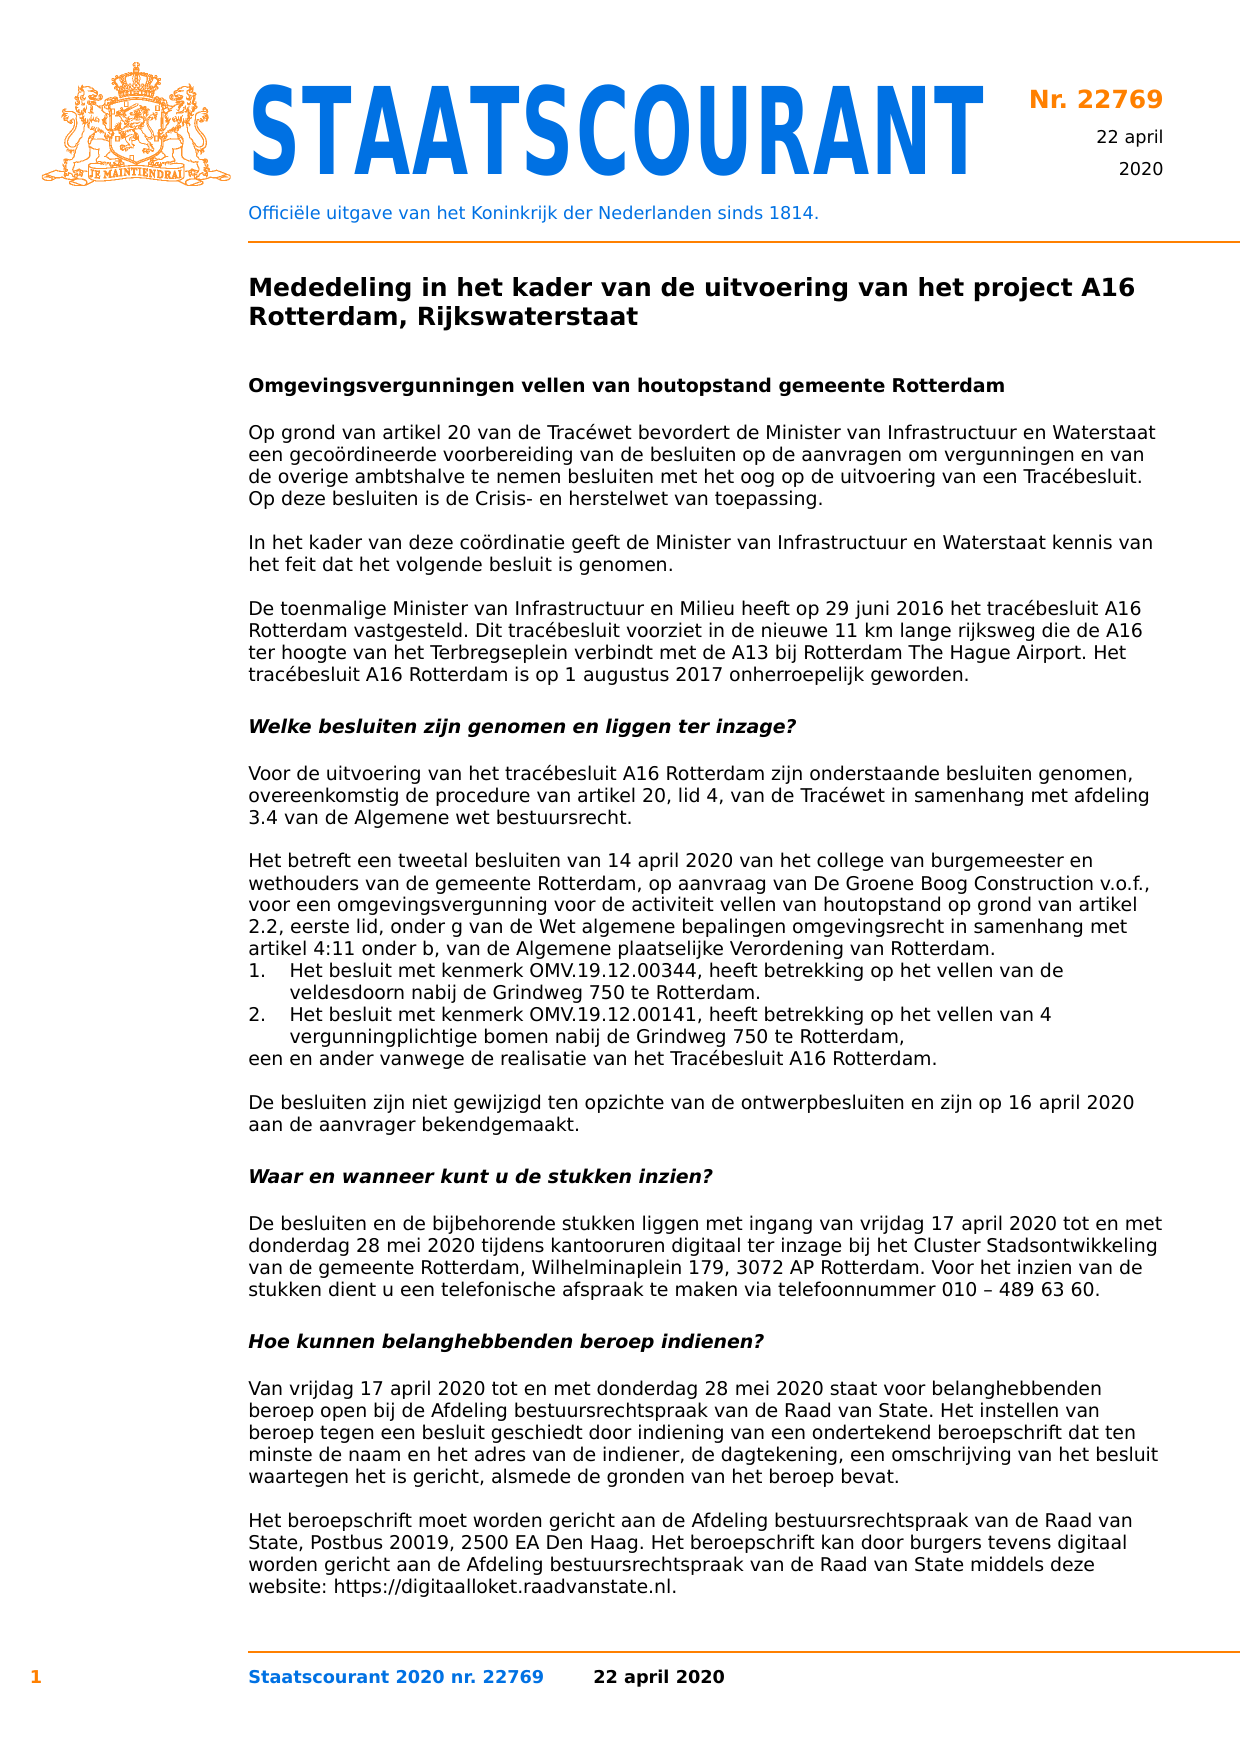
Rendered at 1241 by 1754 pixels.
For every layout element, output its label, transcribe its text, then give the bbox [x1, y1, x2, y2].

subtitle Mededeling in het kader van de uitvoering van het project A16 Rotterdam, Rijkswaterstaat [248, 273, 1163, 331]
subtitle Waar en wanneer kunt u de stukken inzien? [248, 1166, 1163, 1188]
text De toenmalige Minister van Infrastructuur en Milieu heeft op 29 juni 2016 het tracébesluit A16 Rotterdam vastgesteld. Dit tracébesluit voorziet in de nieuwe 11 km lange rijksweg die de A16 ter hoogte van het Terbregseplein verbindt met de A13 bij Rotterdam The Hague Airport. Het tracébesluit A16 Rotterdam is op 1 augustus 2017 onherroepelijk geworden. [248, 598, 1163, 686]
text een en ander vanwege de realisatie van het Tracébesluit A16 Rotterdam. [248, 1048, 1163, 1070]
text In het kader van deze coördinatie geeft de Minister van Infrastructuur en Waterstaat kennis van het feit dat het volgende besluit is genomen. [248, 532, 1163, 576]
text De besluiten en de bijbehorende stukken liggen met ingang van vrijdag 17 april 2020 tot en met donderdag 28 mei 2020 tijdens kantooruren digitaal ter inzage bij het Cluster Stadsontwikkeling van de gemeente Rotterdam, Wilhelminaplein 179, 3072 AP Rotterdam. Voor het inzien van de stukken dient u een telefonische afspraak te maken via telefoonnummer 010 – 489 63 60. [248, 1213, 1163, 1301]
table_cell 2020 [998, 153, 1240, 203]
table_header [25, 62, 248, 241]
table_header STAATSCOURANT [248, 62, 998, 203]
text Het beroepschrift moet worden gericht aan de Afdeling bestuursrechtspraak van de Raad van State, Postbus 20019, 2500 EA Den Haag. Het beroepschrift kan door burgers tevens digitaal worden gericht aan de Afdeling bestuursrechtspraak van de Raad van State middels deze website: https://digitaalloket.raadvanstate.nl. [248, 1510, 1163, 1598]
text Voor de uitvoering van het tracébesluit A16 Rotterdam zijn onderstaande besluiten genomen, overeenkomstig de procedure van artikel 20, lid 4, van de Tracéwet in samenhang met afdeling 3.4 van de Algemene wet bestuursrecht. [248, 763, 1163, 828]
text Van vrijdag 17 april 2020 tot en met donderdag 28 mei 2020 staat voor belanghebbenden beroep open bij de Afdeling bestuursrechtspraak van de Raad van State. Het instellen van beroep tegen een besluit geschiedt door indiening van een ondertekend beroepschrift dat ten minste de naam en het adres van de indiener, de dagtekening, een omschrijving van het besluit waartegen het is gericht, alsmede de gronden van het beroep bevat. [248, 1378, 1163, 1488]
picture [41, 62, 231, 186]
subtitle Hoe kunnen belanghebbenden beroep indienen? [248, 1331, 1163, 1353]
text Het betreft een tweetal besluiten van 14 april 2020 van het college van burgemeester en wethouders van de gemeente Rotterdam, op aanvraag van De Groene Boog Construction v.o.f., voor een omgevingsvergunning voor de activiteit vellen van houtopstand op grond van artikel 2.2, eerste lid, onder g van de Wet algemene bepalingen omgevingsrecht in samenhang met artikel 4:11 onder b, van de Algemene plaatselijke Verordening van Rotterdam. [248, 850, 1163, 960]
table_cell Officiële uitgave van het Koninkrijk der Nederlanden sinds 1814. [248, 203, 1240, 241]
text 1. Het besluit met kenmerk OMV.19.12.00344, heeft betrekking op het vellen van de veldesdoorn nabij de Grindweg 750 te Rotterdam. [248, 960, 1163, 1004]
text De besluiten zijn niet gewijzigd ten opzichte van de ontwerpbesluiten en zijn op 16 april 2020 aan de aanvrager bekendgemaakt. [248, 1092, 1163, 1136]
subtitle Omgevingsvergunningen vellen van houtopstand gemeente Rotterdam [248, 375, 1163, 397]
text Op grond van artikel 20 van de Tracéwet bevordert de Minister van Infrastructuur en Waterstaat een gecoördineerde voorbereiding van de besluiten op de aanvragen om vergunningen en van de overige ambtshalve te nemen besluiten met het oog op de uitvoering van een Tracébesluit. Op deze besluiten is de Crisis- en herstelwet van toepassing. [248, 422, 1163, 510]
text 2. Het besluit met kenmerk OMV.19.12.00141, heeft betrekking op het vellen van 4 vergunningplichtige bomen nabij de Grindweg 750 te Rotterdam, [248, 1004, 1163, 1048]
subtitle Welke besluiten zijn genomen en liggen ter inzage? [248, 716, 1163, 738]
table_header Nr. 22769 [998, 62, 1240, 121]
table_cell 22 april [998, 121, 1240, 153]
